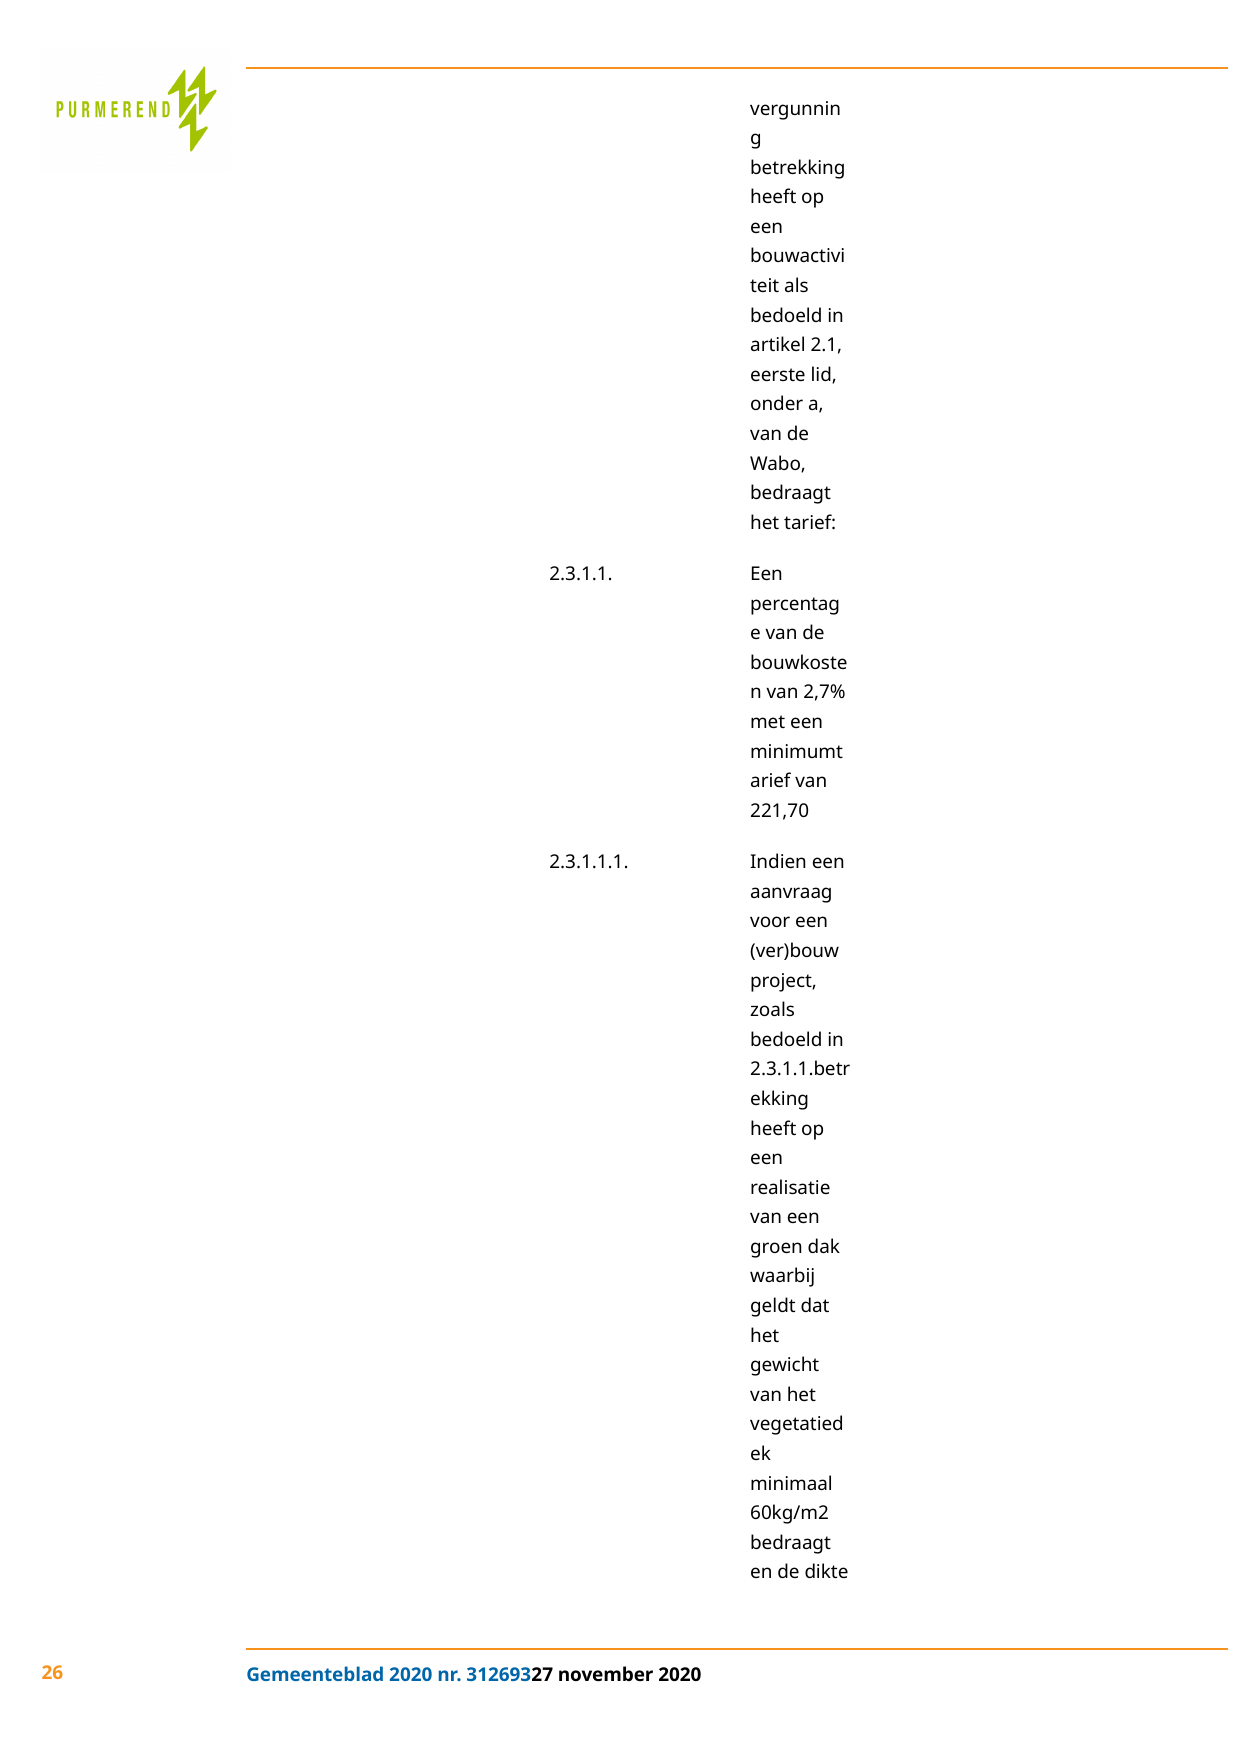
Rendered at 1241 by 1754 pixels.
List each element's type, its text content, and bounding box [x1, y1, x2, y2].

table_cell [549, 95, 750, 535]
table_cell [549, 535, 750, 560]
picture [41, 47, 231, 172]
table_cell [850, 95, 1152, 535]
table_cell [850, 823, 1152, 848]
table_cell 2.3.1.1.1. [549, 849, 750, 1584]
table_cell [248, 849, 549, 1584]
table_cell [248, 95, 549, 535]
table_cell [248, 823, 549, 848]
table_cell [248, 560, 549, 823]
table_cell [850, 535, 1152, 560]
table_cell [248, 535, 549, 560]
table_cell 2.3.1.1. [549, 560, 750, 823]
table_cell [549, 823, 750, 848]
table_cell vergunning betrekking heeft op een bouwactiviteit als bedoeld in artikel 2.1, eerste lid, onder a, van de Wabo, bedraagt het tarief: [750, 95, 850, 535]
table_cell [750, 823, 850, 848]
table_cell Indien een aanvraag voor een (ver)bouwproject, zoals bedoeld in 2.3.1.1.betrekking heeft op een realisatie van een groen dak waarbij geldt dat het gewicht van het vegetatiedek minimaal 60kg/m2 bedraagt en de dikte [750, 849, 850, 1584]
table_cell [750, 535, 850, 560]
table_cell Een percentage van de bouwkosten van 2,7% met een minimumtarief van 221,70 [750, 560, 850, 823]
table_cell [850, 849, 1152, 1584]
table_cell [850, 560, 1152, 823]
